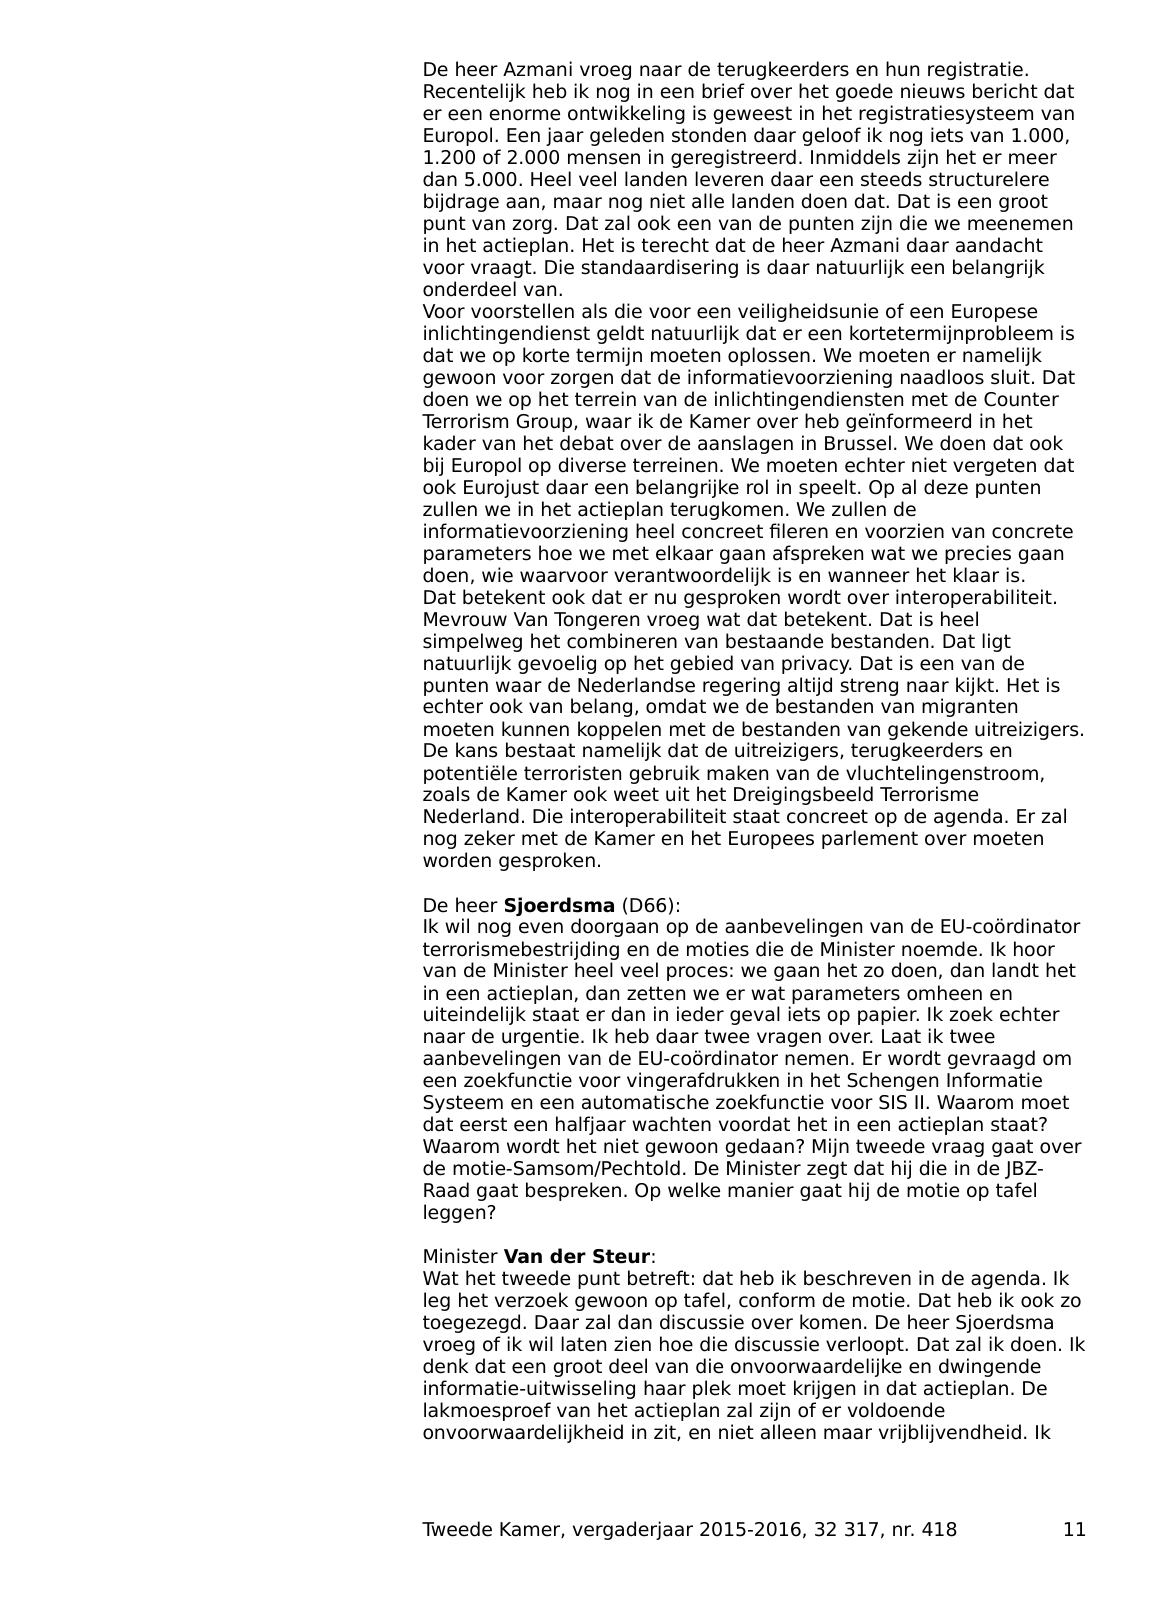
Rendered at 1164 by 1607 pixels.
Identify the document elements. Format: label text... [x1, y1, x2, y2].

text Wat het tweede punt betreft: dat heb ik beschreven in de agenda. Ik leg het verzoek gewoon op tafel, conform de motie. Dat heb ik ook zo toegezegd. Daar zal dan discussie over komen. De heer Sjoerdsma vroeg of ik wil laten zien hoe die discussie verloopt. Dat zal ik doen. Ik denk dat een groot deel van die onvoorwaardelijke en dwingende informatie-uitwisseling haar plek moet krijgen in dat actieplan. De lakmoesproef van het actieplan zal zijn of er voldoende onvoorwaardelijkheid in zit, en niet alleen maar vrijblijvendheid. Ik [422, 1268, 1087, 1444]
text De heer Azmani vroeg naar de terugkeerders en hun registratie. Recentelijk heb ik nog in een brief over het goede nieuws bericht dat er een enorme ontwikkeling is geweest in het registratiesysteem van Europol. Een jaar geleden stonden daar geloof ik nog iets van 1.000, 1.200 of 2.000 mensen in geregistreerd. Inmiddels zijn het er meer dan 5.000. Heel veel landen leveren daar een steeds structurelere bijdrage aan, maar nog niet alle landen doen dat. Dat is een groot punt van zorg. Dat zal ook een van de punten zijn die we meenemen in het actieplan. Het is terecht dat de heer Azmani daar aandacht voor vraagt. Die standaardisering is daar natuurlijk een belangrijk onderdeel van. [422, 59, 1087, 301]
text De heer Sjoerdsma (D66): [422, 894, 1087, 916]
text Minister Van der Steur: [422, 1246, 1087, 1268]
text Dat betekent ook dat er nu gesproken wordt over interoperabiliteit. Mevrouw Van Tongeren vroeg wat dat betekent. Dat is heel simpelweg het combineren van bestaande bestanden. Dat ligt natuurlijk gevoelig op het gebied van privacy. Dat is een van de punten waar de Nederlandse regering altijd streng naar kijkt. Het is echter ook van belang, omdat we de bestanden van migranten moeten kunnen koppelen met de bestanden van gekende uitreizigers. De kans bestaat namelijk dat de uitreizigers, terugkeerders en potentiële terroristen gebruik maken van de vluchtelingenstroom, zoals de Kamer ook weet uit het Dreigingsbeeld Terrorisme Nederland. Die interoperabiliteit staat concreet op de agenda. Er zal nog zeker met de Kamer en het Europees parlement over moeten worden gesproken. [422, 587, 1087, 872]
text Ik wil nog even doorgaan op de aanbevelingen van de EU-coördinator terrorismebestrijding en de moties die de Minister noemde. Ik hoor van de Minister heel veel proces: we gaan het zo doen, dan landt het in een actieplan, dan zetten we er wat parameters omheen en uiteindelijk staat er dan in ieder geval iets op papier. Ik zoek echter naar de urgentie. Ik heb daar twee vragen over. Laat ik twee aanbevelingen van de EU-coördinator nemen. Er wordt gevraagd om een zoekfunctie voor vingerafdrukken in het Schengen Informatie Systeem en een automatische zoekfunctie voor SIS II. Waarom moet dat eerst een halfjaar wachten voordat het in een actieplan staat? Waarom wordt het niet gewoon gedaan? Mijn tweede vraag gaat over de motie-Samsom/Pechtold. De Minister zegt dat hij die in de JBZ-Raad gaat bespreken. Op welke manier gaat hij de motie op tafel leggen? [422, 916, 1087, 1224]
text Voor voorstellen als die voor een veiligheidsunie of een Europese inlichtingendienst geldt natuurlijk dat er een kortetermijnprobleem is dat we op korte termijn moeten oplossen. We moeten er namelijk gewoon voor zorgen dat de informatievoorziening naadloos sluit. Dat doen we op het terrein van de inlichtingendiensten met de Counter Terrorism Group, waar ik de Kamer over heb geïnformeerd in het kader van het debat over de aanslagen in Brussel. We doen dat ook bij Europol op diverse terreinen. We moeten echter niet vergeten dat ook Eurojust daar een belangrijke rol in speelt. Op al deze punten zullen we in het actieplan terugkomen. We zullen de informatievoorziening heel concreet fileren en voorzien van concrete parameters hoe we met elkaar gaan afspreken wat we precies gaan doen, wie waarvoor verantwoordelijk is en wanneer het klaar is. [422, 301, 1087, 587]
